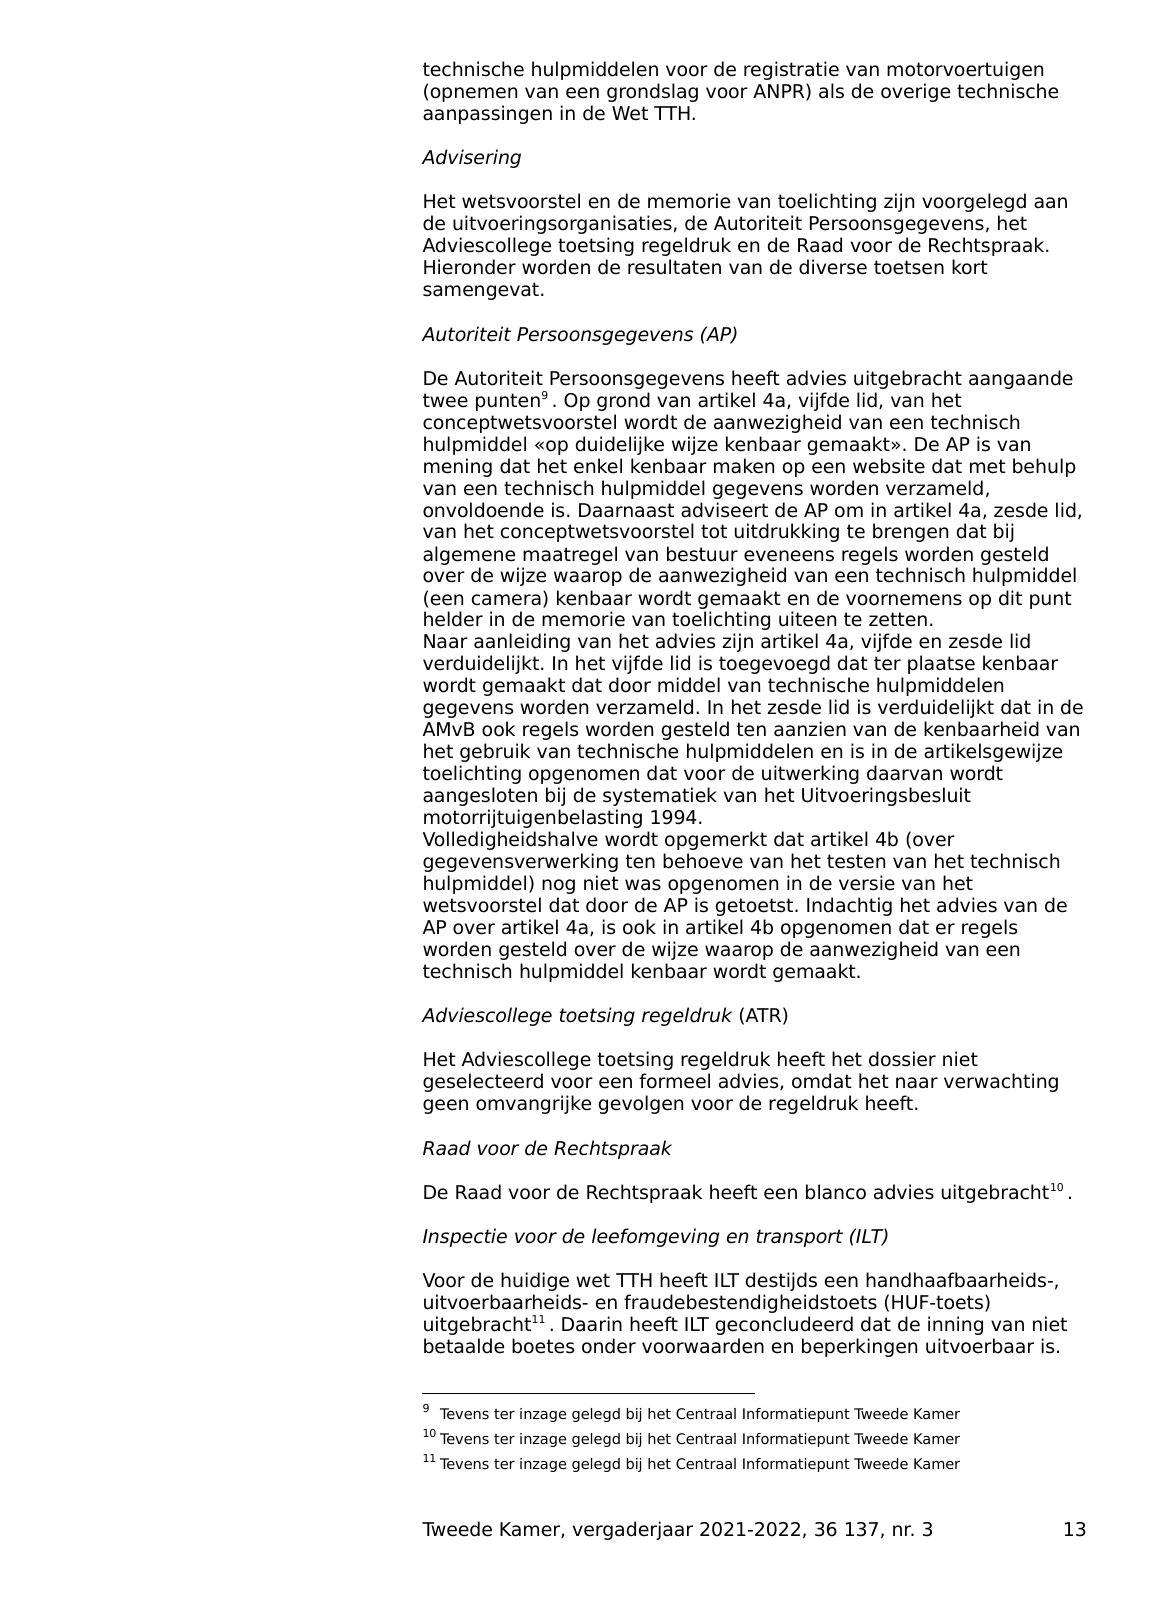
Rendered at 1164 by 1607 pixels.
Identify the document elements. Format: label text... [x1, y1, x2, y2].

text De Raad voor de Rechtspraak heeft een blanco advies uitgebracht. [422, 1182, 1087, 1204]
subtitle Inspectie voor de leefomgeving en transport (ILT) [422, 1226, 1087, 1248]
subtitle Adviescollege toetsing regeldruk (ATR) [422, 1005, 1087, 1027]
text Het Adviescollege toetsing regeldruk heeft het dossier niet geselecteerd voor een formeel advies, omdat het naar verwachting geen omvangrijke gevolgen voor de regeldruk heeft. [422, 1049, 1087, 1115]
text Tevens ter inzage gelegd bij het Centraal Informatiepunt Tweede Kamer [422, 1427, 1087, 1449]
text technische hulpmiddelen voor de registratie van motorvoertuigen (opnemen van een grondslag voor ANPR) als de overige technische aanpassingen in de Wet TTH. [422, 59, 1087, 125]
text De Autoriteit Persoonsgegevens heeft advies uitgebracht aangaande twee punten. Op grond van artikel 4a, vijfde lid, van het conceptwetsvoorstel wordt de aanwezigheid van een technisch hulpmiddel «op duidelijke wijze kenbaar gemaakt». De AP is van mening dat het enkel kenbaar maken op een website dat met behulp van een technisch hulpmiddel gegevens worden verzameld, onvoldoende is. Daarnaast adviseert de AP om in artikel 4a, zesde lid, van het conceptwetsvoorstel tot uitdrukking te brengen dat bij algemene maatregel van bestuur eveneens regels worden gesteld over de wijze waarop de aanwezigheid van een technisch hulpmiddel (een camera) kenbaar wordt gemaakt en de voornemens op dit punt helder in de memorie van toelichting uiteen te zetten. [422, 368, 1087, 631]
text Het wetsvoorstel en de memorie van toelichting zijn voorgelegd aan de uitvoeringsorganisaties, de Autoriteit Persoonsgegevens, het Adviescollege toetsing regeldruk en de Raad voor de Rechtspraak. Hieronder worden de resultaten van de diverse toetsen kort samengevat. [422, 191, 1087, 301]
subtitle Autoriteit Persoonsgegevens (AP) [422, 323, 1087, 345]
subtitle Advisering [422, 147, 1087, 169]
text Volledigheidshalve wordt opgemerkt dat artikel 4b (over gegevensverwerking ten behoeve van het testen van het technisch hulpmiddel) nog niet was opgenomen in de versie van het wetsvoorstel dat door de AP is getoetst. Indachtig het advies van de AP over artikel 4a, is ook in artikel 4b opgenomen dat er regels worden gesteld over de wijze waarop de aanwezigheid van een technisch hulpmiddel kenbaar wordt gemaakt. [422, 829, 1087, 983]
text Tevens ter inzage gelegd bij het Centraal Informatiepunt Tweede Kamer [422, 1452, 1087, 1474]
text Voor de huidige wet TTH heeft ILT destijds een handhaafbaarheids-, uitvoerbaarheids- en fraudebestendigheidstoets (HUF-toets) uitgebracht. Daarin heeft ILT geconcludeerd dat de inning van niet betaalde boetes onder voorwaarden en beperkingen uitvoerbaar is. [422, 1270, 1087, 1358]
text Tevens ter inzage gelegd bij het Centraal Informatiepunt Tweede Kamer [422, 1402, 1087, 1424]
text Naar aanleiding van het advies zijn artikel 4a, vijfde en zesde lid verduidelijkt. In het vijfde lid is toegevoegd dat ter plaatse kenbaar wordt gemaakt dat door middel van technische hulpmiddelen gegevens worden verzameld. In het zesde lid is verduidelijkt dat in de AMvB ook regels worden gesteld ten aanzien van de kenbaarheid van het gebruik van technische hulpmiddelen en is in de artikelsgewijze toelichting opgenomen dat voor de uitwerking daarvan wordt aangesloten bij de systematiek van het Uitvoeringsbesluit motorrijtuigenbelasting 1994. [422, 631, 1087, 829]
subtitle Raad voor de Rechtspraak [422, 1137, 1087, 1159]
